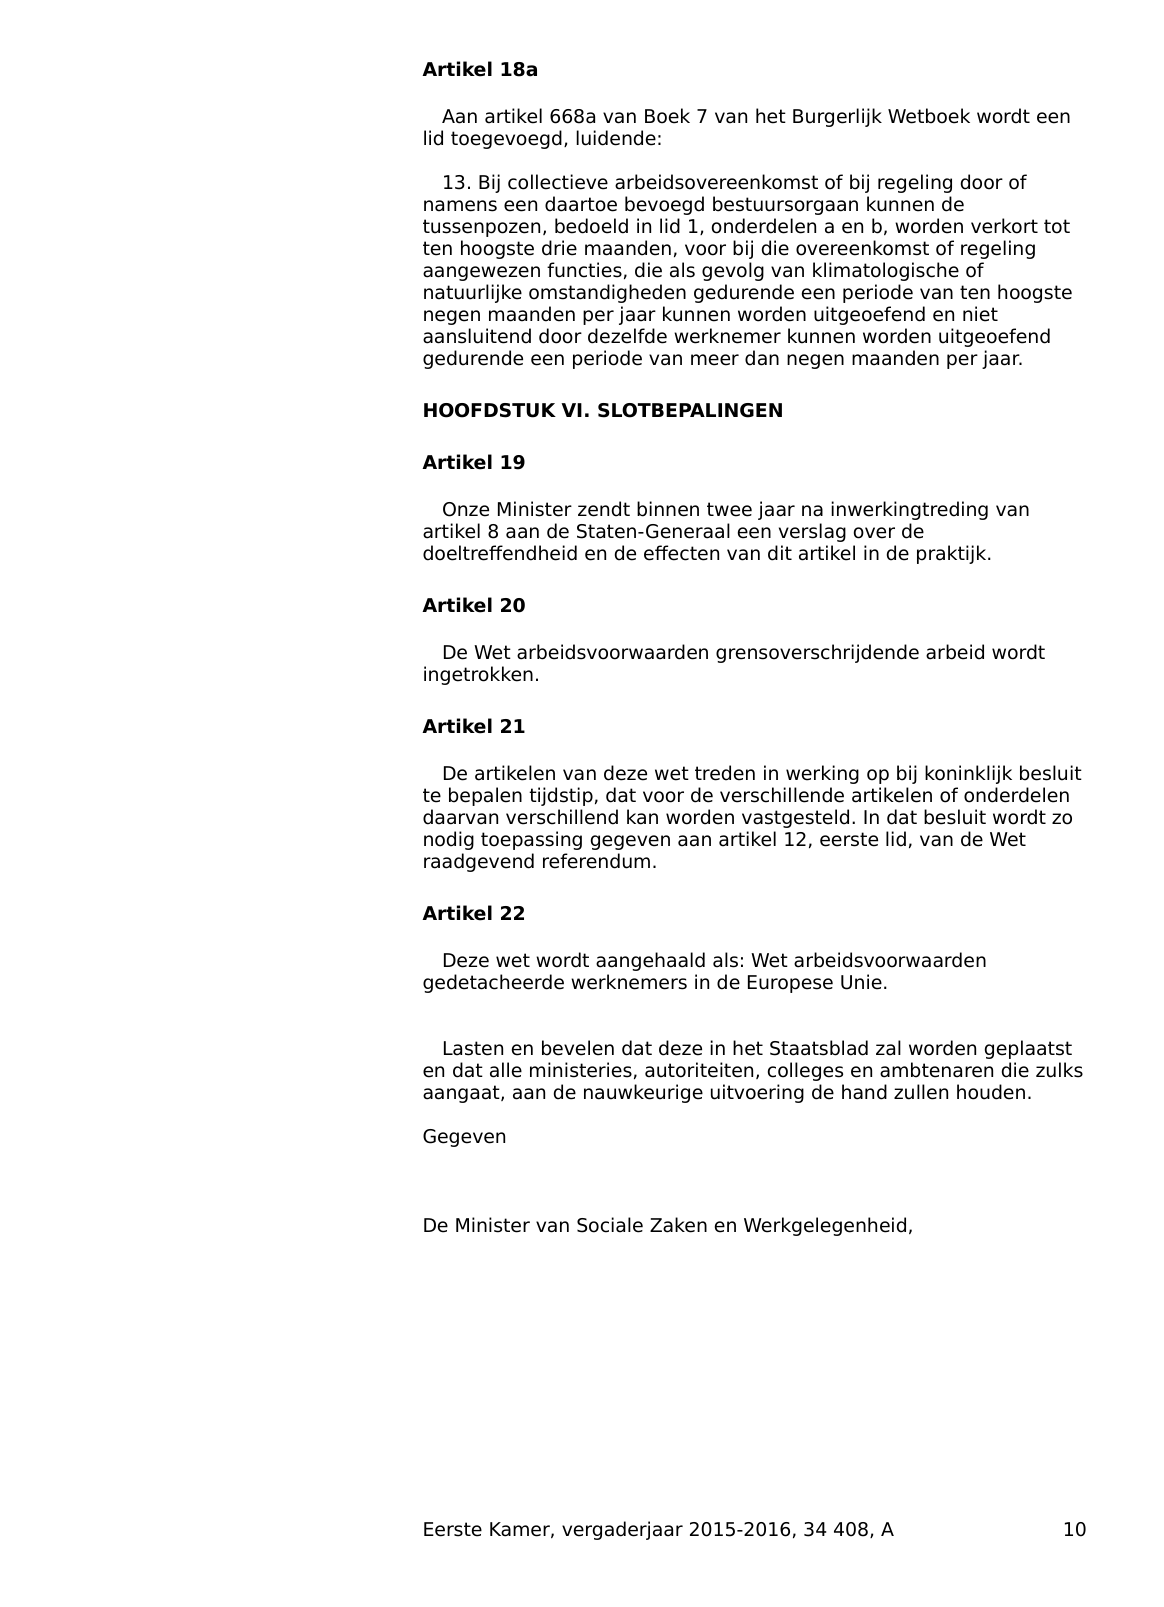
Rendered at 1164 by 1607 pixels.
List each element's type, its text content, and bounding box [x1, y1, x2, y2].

subtitle HOOFDSTUK VI. SLOTBEPALINGEN [422, 400, 1087, 422]
subtitle Artikel 22 [422, 903, 1087, 925]
subtitle Artikel 19 [422, 452, 1087, 474]
text Onze Minister zendt binnen twee jaar na inwerkingtreding van artikel 8 aan de Staten-Generaal een verslag over de doeltreffendheid en de effecten van dit artikel in de praktijk. [422, 499, 1087, 565]
subtitle Artikel 21 [422, 716, 1087, 738]
text Lasten en bevelen dat deze in het Staatsblad zal worden geplaatst en dat alle ministeries, autoriteiten, colleges en ambtenaren die zulks aangaat, aan de nauwkeurige uitvoering de hand zullen houden. [422, 1038, 1087, 1104]
text 13. Bij collectieve arbeidsovereenkomst of bij regeling door of namens een daartoe bevoegd bestuursorgaan kunnen de tussenpozen, bedoeld in lid 1, onderdelen a en b, worden verkort tot ten hoogste drie maanden, voor bij die overeenkomst of regeling aangewezen functies, die als gevolg van klimatologische of natuurlijke omstandigheden gedurende een periode van ten hoogste negen maanden per jaar kunnen worden uitgeoefend en niet aansluitend door dezelfde werknemer kunnen worden uitgeoefend gedurende een periode van meer dan negen maanden per jaar. [422, 172, 1087, 370]
text Gegeven [422, 1126, 1087, 1148]
text De Minister van Sociale Zaken en Werkgelegenheid, [422, 1215, 1087, 1237]
subtitle Artikel 18a [422, 59, 1087, 81]
text De Wet arbeidsvoorwaarden grensoverschrijdende arbeid wordt ingetrokken. [422, 642, 1087, 686]
text De artikelen van deze wet treden in werking op bij koninklijk besluit te bepalen tijdstip, dat voor de verschillende artikelen of onderdelen daarvan verschillend kan worden vastgesteld. In dat besluit wordt zo nodig toepassing gegeven aan artikel 12, eerste lid, van de Wet raadgevend referendum. [422, 763, 1087, 873]
text Aan artikel 668a van Boek 7 van het Burgerlijk Wetboek wordt een lid toegevoegd, luidende: [422, 106, 1087, 150]
subtitle Artikel 20 [422, 595, 1087, 617]
text Deze wet wordt aangehaald als: Wet arbeidsvoorwaarden gedetacheerde werknemers in de Europese Unie. [422, 950, 1087, 994]
